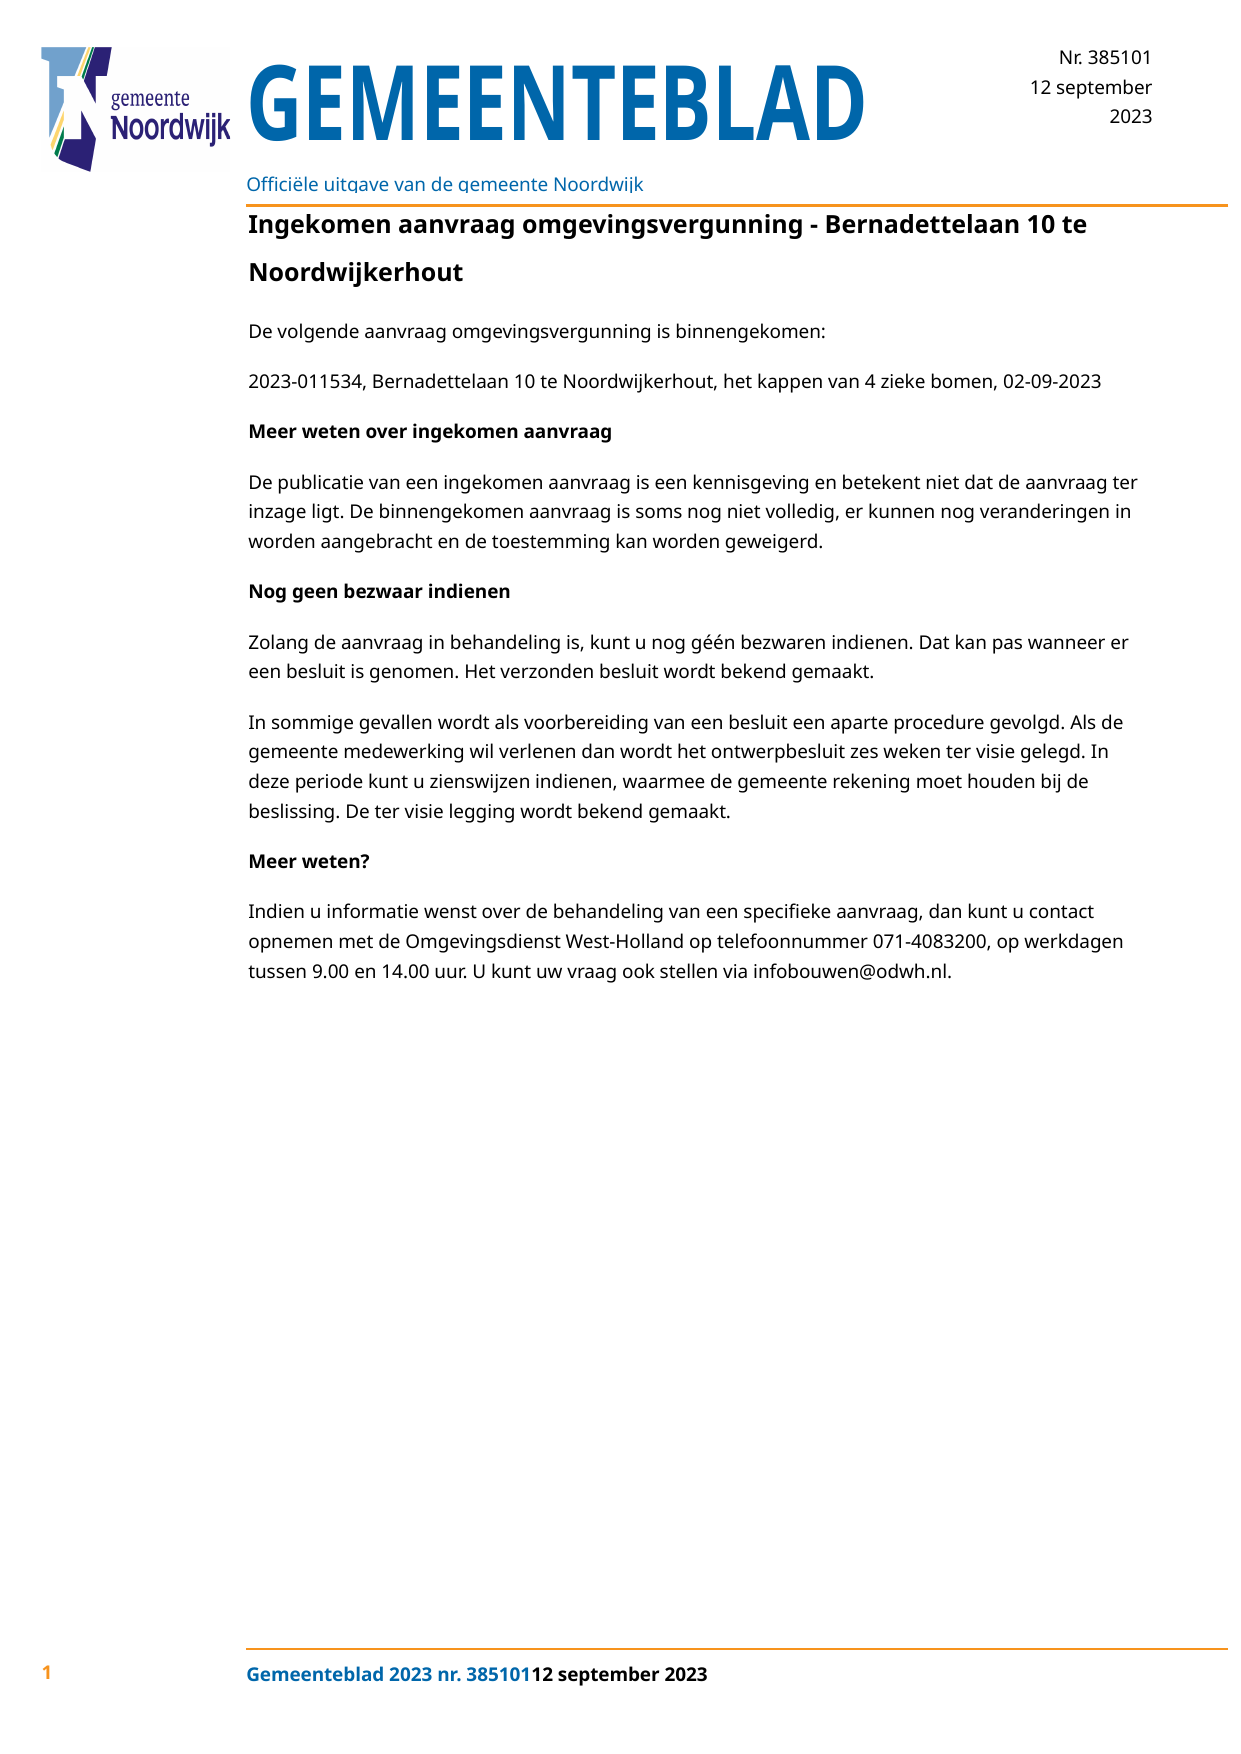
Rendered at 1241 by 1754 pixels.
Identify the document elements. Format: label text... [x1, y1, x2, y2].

text De volgende aanvraag omgevingsvergunning is binnengekomen: [248, 318, 1152, 344]
picture [41, 47, 231, 172]
text 2023-011534, Bernadettelaan 10 te Noordwijkerhout, het kappen van 4 zieke bomen, 02-09-2023 [248, 368, 1152, 394]
text Indien u informatie wenst over de behandeling van een specifieke aanvraag, dan kunt u contact opnemen met de Omgevingsdienst West-Holland op telefoonnummer 071-4083200, op werkdagen tussen 9.00 en 14.00 uur. U kunt uw vraag ook stellen via infobouwen@odwh.nl. [248, 899, 1152, 984]
text Zolang de aanvraag in behandeling is, kunt u nog géén bezwaren indienen. Dat kan pas wanneer er een besluit is genomen. Het verzonden besluit wordt bekend gemaakt. [248, 629, 1152, 684]
text Meer weten? [248, 848, 1152, 874]
text Ingekomen aanvraag omgevingsvergunning - Bernadettelaan 10 te Noordwijkerhout [248, 207, 1152, 288]
text In sommige gevallen wordt als voorbereiding van een besluit een aparte procedure gevolgd. Als de gemeente medewerking wil verlenen dan wordt het ontwerpbesluit zes weken ter visie gelegd. In deze periode kunt u zienswijzen indienen, waarmee de gemeente rekening moet houden bij de beslissing. De ter visie legging wordt bekend gemaakt. [248, 709, 1152, 824]
text De publicatie van een ingekomen aanvraag is een kennisgeving en betekent niet dat de aanvraag ter inzage ligt. De binnengekomen aanvraag is soms nog niet volledig, er kunnen nog veranderingen in worden aangebracht en de toestemming kan worden geweigerd. [248, 469, 1152, 554]
text Meer weten over ingekomen aanvraag [248, 419, 1152, 444]
text Nog geen bezwaar indienen [248, 579, 1152, 604]
